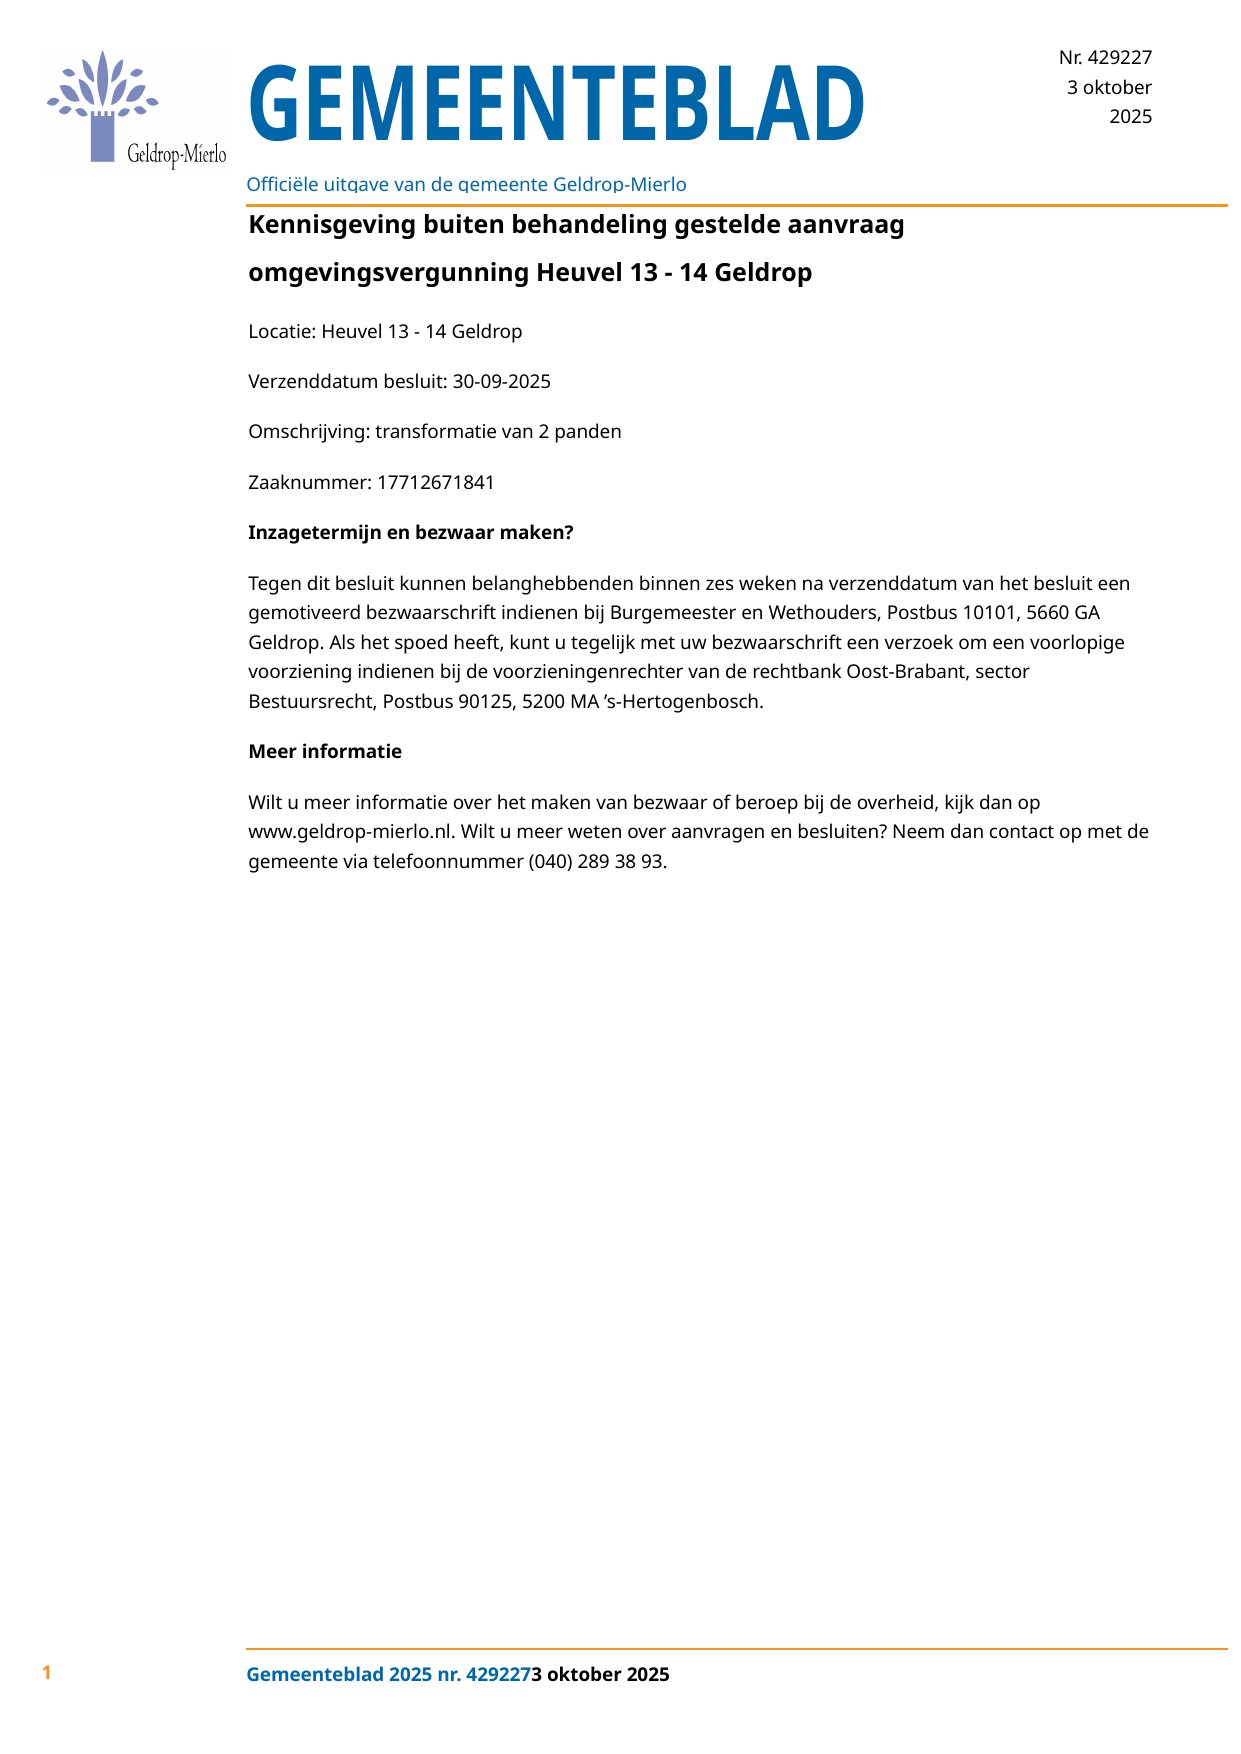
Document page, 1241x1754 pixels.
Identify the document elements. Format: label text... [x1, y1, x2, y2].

text Meer informatie [248, 739, 1152, 764]
text Zaaknummer: 17712671841 [248, 469, 1152, 495]
picture [41, 47, 231, 172]
text Locatie: Heuvel 13 - 14 Geldrop [248, 318, 1152, 344]
text Kennisgeving buiten behandeling gestelde aanvraag omgevingsvergunning Heuvel 13 - 14 Geldrop [248, 207, 1152, 288]
text Wilt u meer informatie over het maken van bezwaar of beroep bij de overheid, kijk dan op www.geldrop-mierlo.nl. Wilt u meer weten over aanvragen en besluiten? Neem dan contact op met de gemeente via telefoonnummer (040) 289 38 93. [248, 789, 1152, 874]
text Tegen dit besluit kunnen belanghebbenden binnen zes weken na verzenddatum van het besluit een gemotiveerd bezwaarschrift indienen bij Burgemeester en Wethouders, Postbus 10101, 5660 GA Geldrop. Als het spoed heeft, kunt u tegelijk met uw bezwaarschrift een verzoek om een voorlopige voorziening indienen bij de voorzieningenrechter van de rechtbank Oost-Brabant, sector Bestuursrecht, Postbus 90125, 5200 MA ’s-Hertogenbosch. [248, 570, 1152, 714]
text Inzagetermijn en bezwaar maken? [248, 519, 1152, 545]
text Verzenddatum besluit: 30-09-2025 [248, 368, 1152, 394]
text Omschrijving: transformatie van 2 panden [248, 419, 1152, 444]
